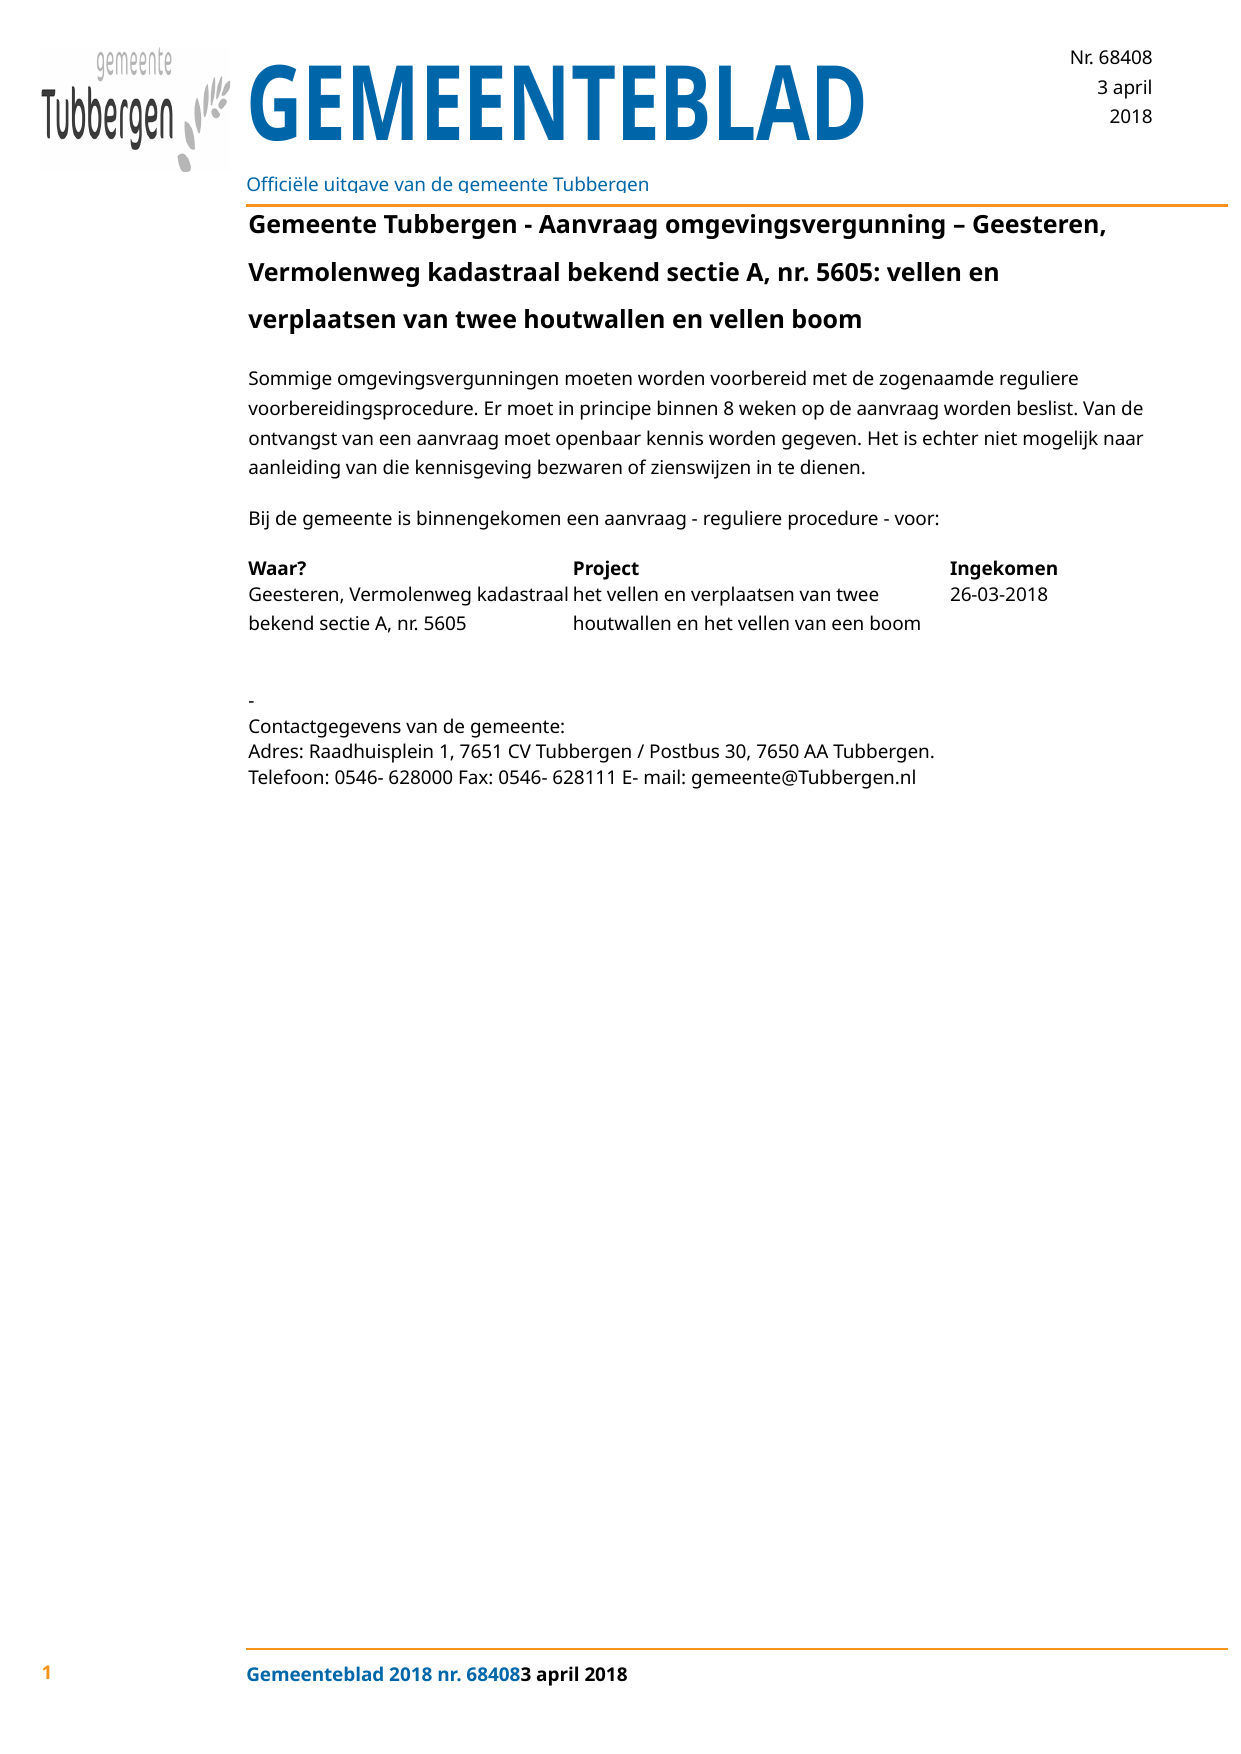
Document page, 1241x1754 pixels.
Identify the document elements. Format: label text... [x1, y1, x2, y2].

text Sommige omgevingsvergunningen moeten worden voorbereid met de zogenaamde reguliere voorbereidingsprocedure. Er moet in principe binnen 8 weken op de aanvraag worden beslist. Van de ontvangst van een aanvraag moet openbaar kennis worden gegeven. Het is echter niet mogelijk naar aanleiding van die kennisgeving bezwaren of zienswijzen in te dienen. [248, 366, 1152, 480]
text Contactgegevens van de gemeente: [248, 713, 1152, 739]
picture [41, 47, 231, 172]
table_cell Geesteren, Vermolenweg kadastraal bekend sectie A, nr. 5605 [248, 581, 573, 636]
table_cell het vellen en verplaatsen van twee houtwallen en het vellen van een boom [573, 581, 950, 636]
table_cell 26-03-2018 [950, 581, 1152, 636]
text Telefoon: 0546- 628000 Fax: 0546- 628111 E- mail: gemeente@Tubbergen.nl [248, 764, 1152, 790]
text Bij de gemeente is binnengekomen een aanvraag - reguliere procedure - voor: [248, 505, 1152, 530]
table_header Ingekomen [950, 555, 1152, 581]
text Gemeente Tubbergen - Aanvraag omgevingsvergunning – Geesteren, Vermolenweg kadastraal bekend sectie A, nr. 5605: vellen en verplaatsen van twee houtwallen en vellen boom [248, 207, 1152, 336]
table_header Project [573, 555, 950, 581]
text - [248, 687, 1152, 713]
table_header Waar? [248, 555, 573, 581]
text Adres: Raadhuisplein 1, 7651 CV Tubbergen / Postbus 30, 7650 AA Tubbergen. [248, 739, 1152, 764]
